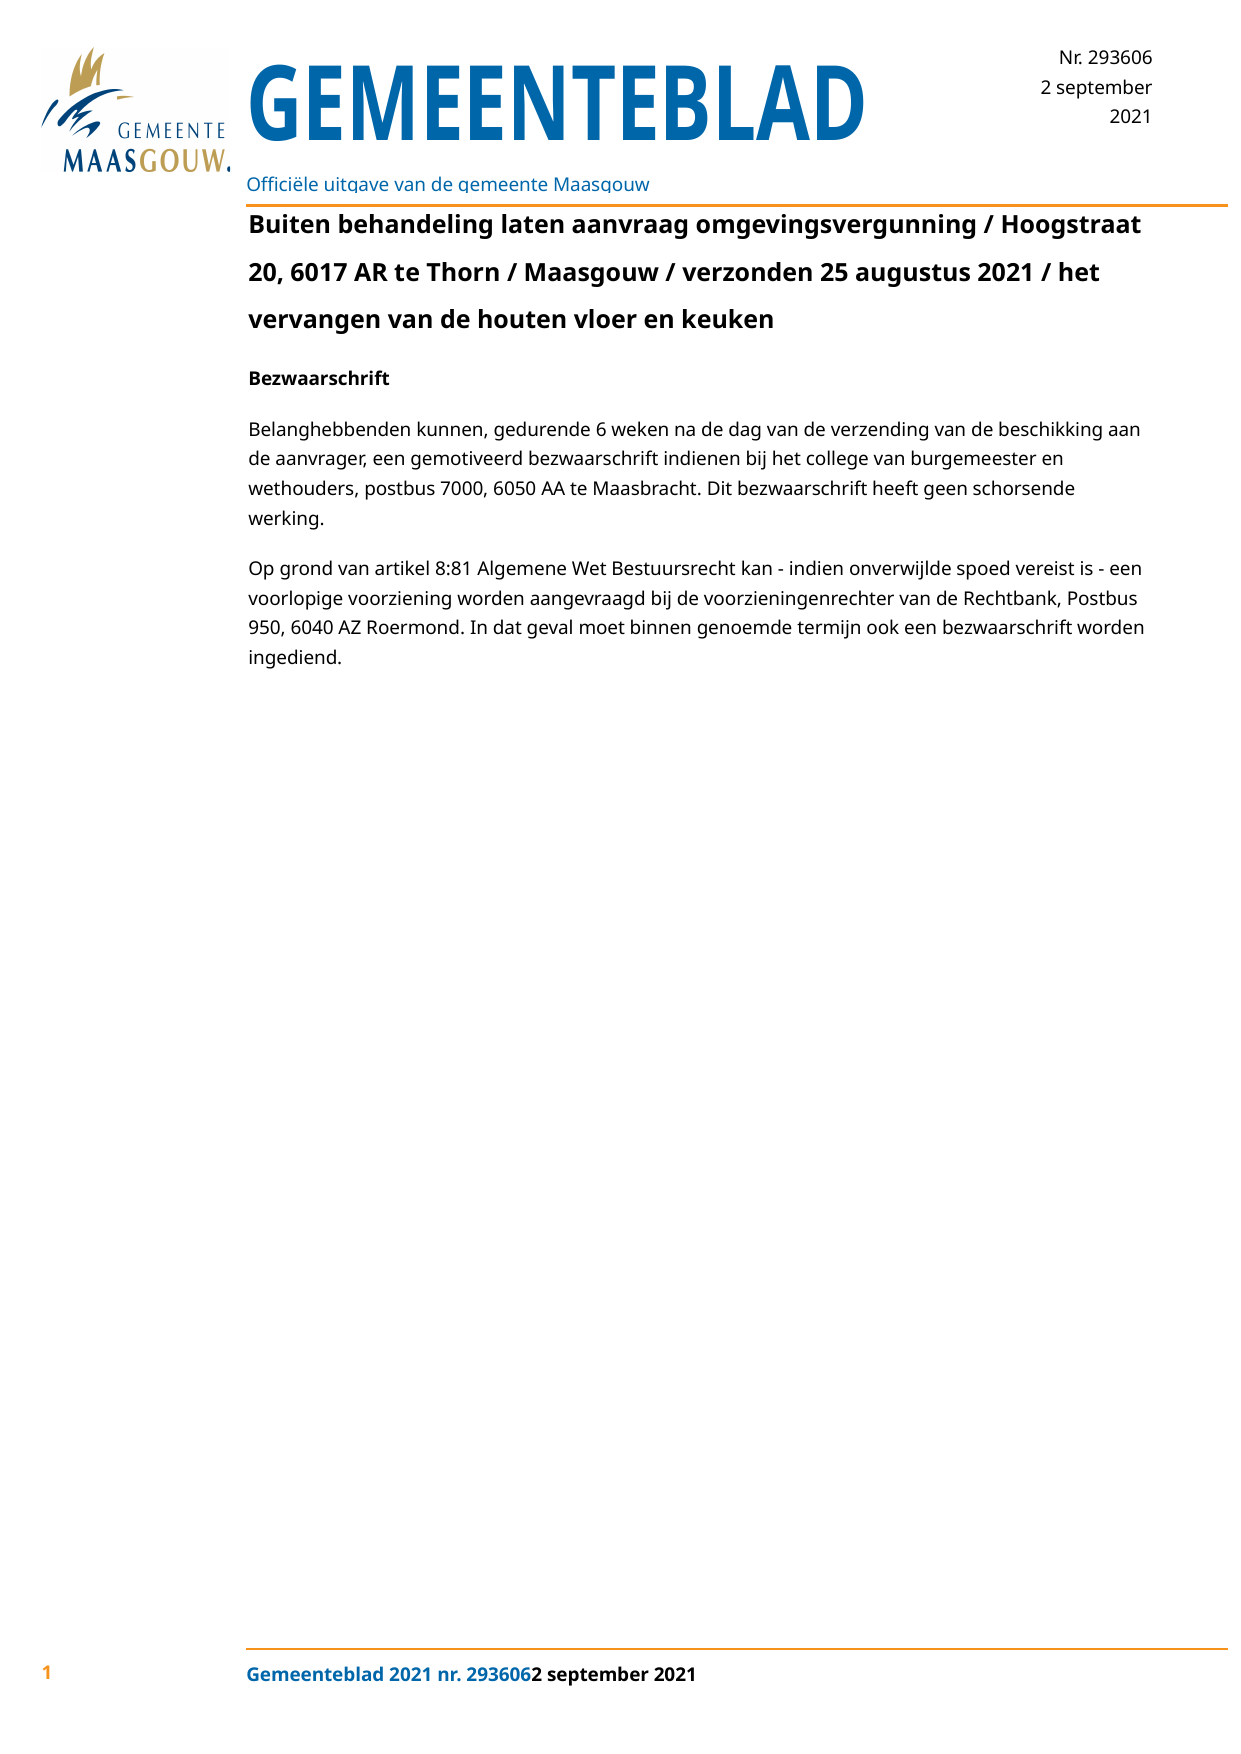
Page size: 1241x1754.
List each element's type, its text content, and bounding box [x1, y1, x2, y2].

picture [41, 47, 231, 172]
text Bezwaarschrift [248, 366, 1152, 391]
text Belanghebbenden kunnen, gedurende 6 weken na de dag van de verzending van de beschikking aan de aanvrager, een gemotiveerd bezwaarschrift indienen bij het college van burgemeester en wethouders, postbus 7000, 6050 AA te Maasbracht. Dit bezwaarschrift heeft geen schorsende werking. [248, 416, 1152, 530]
text Op grond van artikel 8:81 Algemene Wet Bestuursrecht kan - indien onverwijlde spoed vereist is - een voorlopige voorziening worden aangevraagd bij de voorzieningenrechter van de Rechtbank, Postbus 950, 6040 AZ Roermond. In dat geval moet binnen genoemde termijn ook een bezwaarschrift worden ingediend. [248, 555, 1152, 669]
text Buiten behandeling laten aanvraag omgevingsvergunning / Hoogstraat 20, 6017 AR te Thorn / Maasgouw / verzonden 25 augustus 2021 / het vervangen van de houten vloer en keuken [248, 207, 1152, 336]
